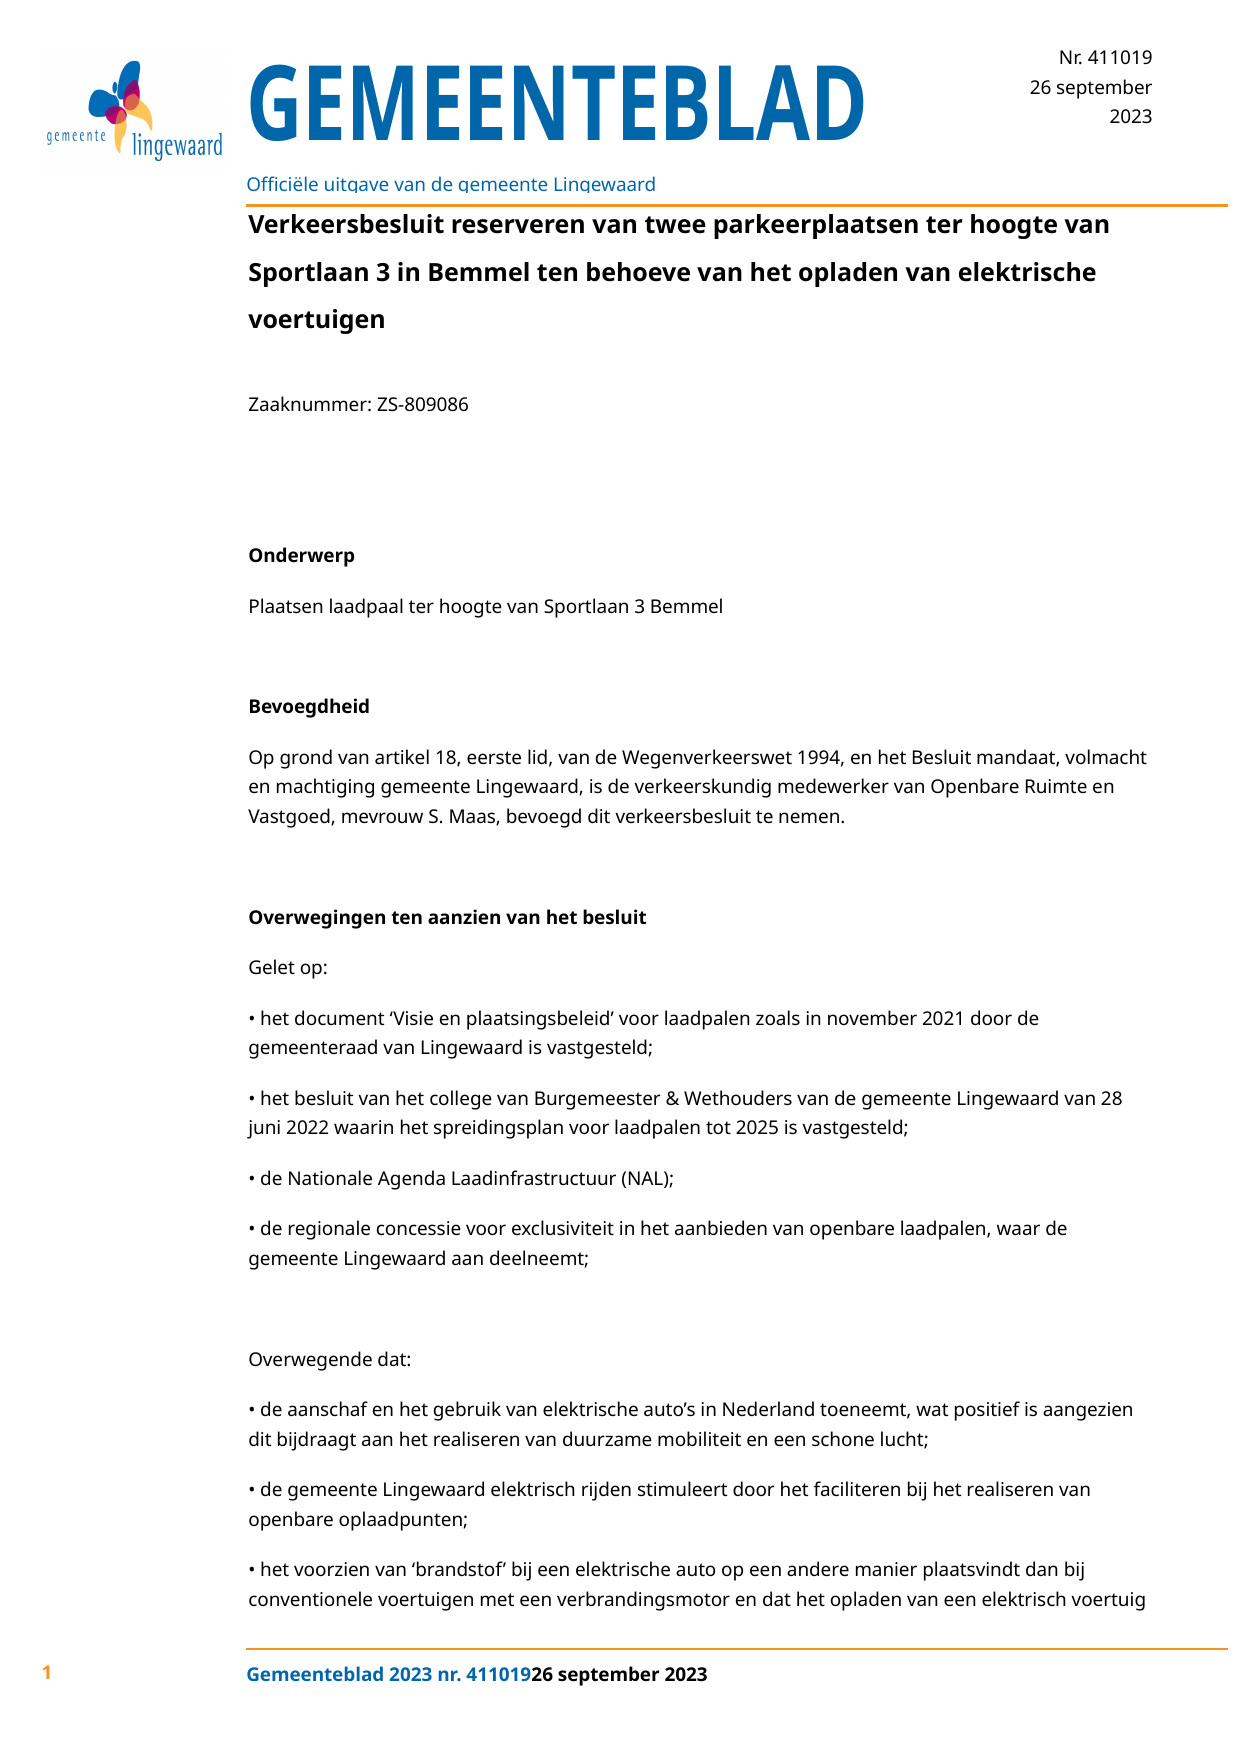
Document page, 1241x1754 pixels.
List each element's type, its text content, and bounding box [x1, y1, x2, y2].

text Bevoegdheid [248, 694, 1152, 719]
text • het voorzien van ‘brandstof’ bij een elektrische auto op een andere manier plaatsvindt dan bij conventionele voertuigen met een verbrandingsmotor en dat het opladen van een elektrisch voertuig [248, 1556, 1152, 1612]
text • de aanschaf en het gebruik van elektrische auto’s in Nederland toeneemt, wat positief is aangezien dit bijdraagt aan het realiseren van duurzame mobiliteit en een schone lucht; [248, 1396, 1152, 1452]
text Plaatsen laadpaal ter hoogte van Sportlaan 3 Bemmel [248, 593, 1152, 619]
text Onderwerp [248, 542, 1152, 568]
text • het document ‘Visie en plaatsingsbeleid’ voor laadpalen zoals in november 2021 door de gemeenteraad van Lingewaard is vastgesteld; [248, 1005, 1152, 1060]
picture [41, 47, 231, 172]
text Zaaknummer: ZS-809086 [248, 391, 1152, 417]
text Verkeersbesluit reserveren van twee parkeerplaatsen ter hoogte van Sportlaan 3 in Bemmel ten behoeve van het opladen van elektrische voertuigen [248, 207, 1152, 336]
text Gelet op: [248, 954, 1152, 980]
text Op grond van artikel 18, eerste lid, van de Wegenverkeerswet 1994, en het Besluit mandaat, volmacht en machtiging gemeente Lingewaard, is de verkeerskundig medewerker van Openbare Ruimte en Vastgoed, mevrouw S. Maas, bevoegd dit verkeersbesluit te nemen. [248, 744, 1152, 829]
text • de regionale concessie voor exclusiviteit in het aanbieden van openbare laadpalen, waar de gemeente Lingewaard aan deelneemt; [248, 1215, 1152, 1271]
text • de Nationale Agenda Laadinfrastructuur (NAL); [248, 1165, 1152, 1191]
text • het besluit van het college van Burgemeester & Wethouders van de gemeente Lingewaard van 28 juni 2022 waarin het spreidingsplan voor laadpalen tot 2025 is vastgesteld; [248, 1085, 1152, 1140]
text Overwegende dat: [248, 1346, 1152, 1372]
text Overwegingen ten aanzien van het besluit [248, 904, 1152, 930]
text • de gemeente Lingewaard elektrisch rijden stimuleert door het faciliteren bij het realiseren van openbare oplaadpunten; [248, 1476, 1152, 1532]
